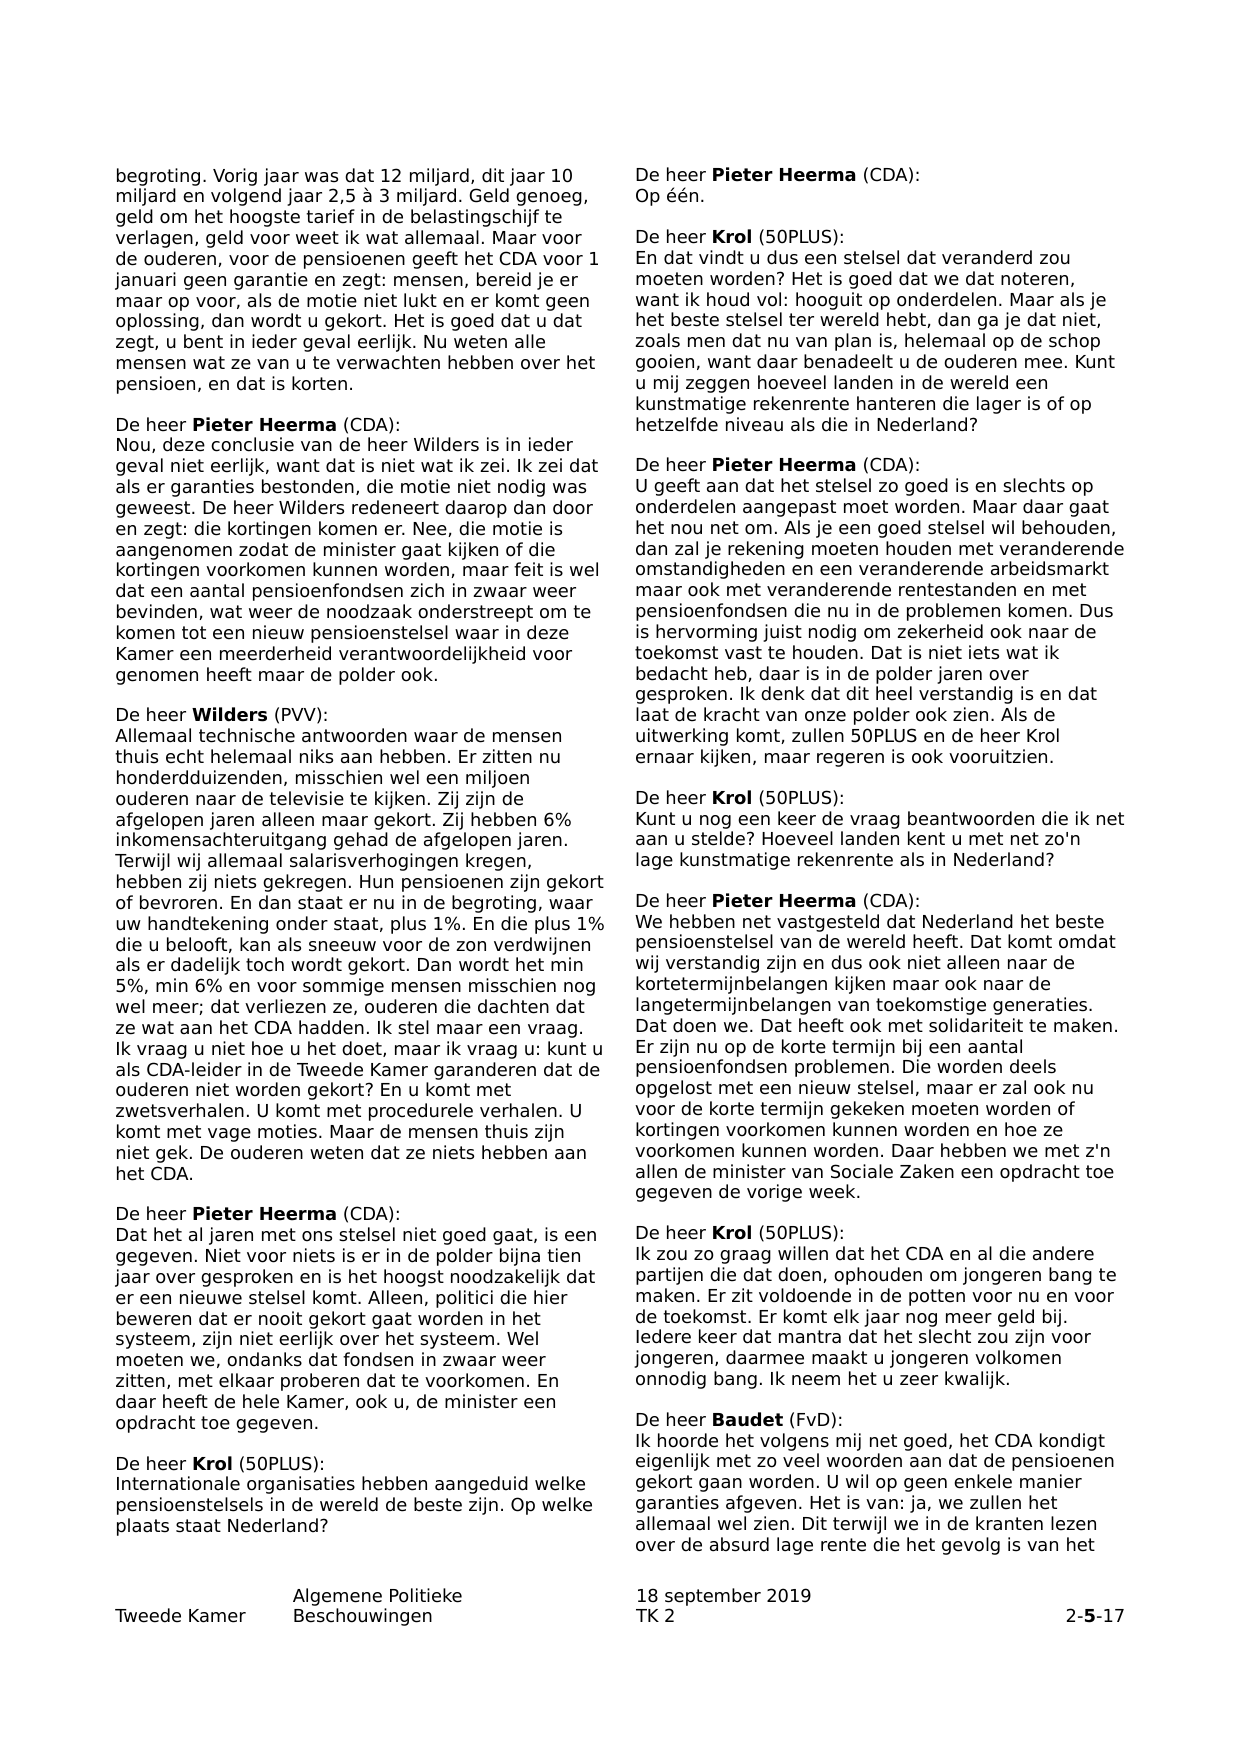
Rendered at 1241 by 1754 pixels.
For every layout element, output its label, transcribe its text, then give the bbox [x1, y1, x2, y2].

text De heer Baudet (FvD): [635, 1410, 1125, 1430]
text Op één. [635, 186, 1125, 207]
text De heer Wilders (PVV): [115, 705, 605, 726]
text Ik zou zo graag willen dat het CDA en al die andere partijen die dat doen, ophouden om jongeren bang te maken. Er zit voldoende in de potten voor nu en voor de toekomst. Er komt elk jaar nog meer geld bij. Iedere keer dat mantra dat het slecht zou zijn voor jongeren, daarmee maakt u jongeren volkomen onnodig bang. Ik neem het u zeer kwalijk. [635, 1244, 1125, 1390]
text De heer Krol (50PLUS): [635, 227, 1125, 248]
text De heer Krol (50PLUS): [635, 787, 1125, 808]
text We hebben net vastgesteld dat Nederland het beste pensioenstelsel van de wereld heeft. Dat komt omdat wij verstandig zijn en dus ook niet alleen naar de kortetermijnbelangen kijken maar ook naar de langetermijnbelangen van toekomstige generaties. Dat doen we. Dat heeft ook met solidariteit te maken. Er zijn nu op de korte termijn bij een aantal pensioenfondsen problemen. Die worden deels opgelost met een nieuw stelsel, maar er zal ook nu voor de korte termijn gekeken moeten worden of kortingen voorkomen kunnen worden en hoe ze voorkomen kunnen worden. Daar hebben we met z'n allen de minister van Sociale Zaken een opdracht toe gegeven de vorige week. [635, 911, 1125, 1203]
text Dat het al jaren met ons stelsel niet goed gaat, is een gegeven. Niet voor niets is er in de polder bijna tien jaar over gesproken en is het hoogst noodzakelijk dat er een nieuwe stelsel komt. Alleen, politici die hier beweren dat er nooit gekort gaat worden in het systeem, zijn niet eerlijk over het systeem. Wel moeten we, ondanks dat fondsen in zwaar weer zitten, met elkaar proberen dat te voorkomen. En daar heeft de hele Kamer, ook u, de minister een opdracht toe gegeven. [115, 1225, 605, 1433]
text De heer Pieter Heerma (CDA): [635, 891, 1125, 911]
text De heer Pieter Heerma (CDA): [635, 455, 1125, 476]
text Internationale organisaties hebben aangeduid welke pensioenstelsels in de wereld de beste zijn. Op welke plaats staat Nederland? [115, 1474, 605, 1537]
text Allemaal technische antwoorden waar de mensen thuis echt helemaal niks aan hebben. Er zitten nu honderdduizenden, misschien wel een miljoen ouderen naar de televisie te kijken. Zij zijn de afgelopen jaren alleen maar gekort. Zij hebben 6% inkomensachteruitgang gehad de afgelopen jaren. Terwijl wij allemaal salarisverhogingen kregen, hebben zij niets gekregen. Hun pensioenen zijn gekort of bevroren. En dan staat er nu in de begroting, waar uw handtekening onder staat, plus 1%. En die plus 1% die u belooft, kan als sneeuw voor de zon verdwijnen als er dadelijk toch wordt gekort. Dan wordt het min 5%, min 6% en voor sommige mensen misschien nog wel meer; dat verliezen ze, ouderen die dachten dat ze wat aan het CDA hadden. Ik stel maar een vraag. Ik vraag u niet hoe u het doet, maar ik vraag u: kunt u als CDA-leider in de Tweede Kamer garanderen dat de ouderen niet worden gekort? En u komt met zwetsverhalen. U komt met procedurele verhalen. U komt met vage moties. Maar de mensen thuis zijn niet gek. De ouderen weten dat ze niets hebben aan het CDA. [115, 726, 605, 1184]
text De heer Pieter Heerma (CDA): [115, 414, 605, 435]
text U geeft aan dat het stelsel zo goed is en slechts op onderdelen aangepast moet worden. Maar daar gaat het nou net om. Als je een goed stelsel wil behouden, dan zal je rekening moeten houden met veranderende omstandigheden en een veranderende arbeidsmarkt maar ook met veranderende rentestanden en met pensioenfondsen die nu in de problemen komen. Dus is hervorming juist nodig om zekerheid ook naar de toekomst vast te houden. Dat is niet iets wat ik bedacht heb, daar is in de polder jaren over gesproken. Ik denk dat dit heel verstandig is en dat laat de kracht van onze polder ook zien. Als de uitwerking komt, zullen 50PLUS en de heer Krol ernaar kijken, maar regeren is ook vooruitzien. [635, 476, 1125, 767]
text En dat vindt u dus een stelsel dat veranderd zou moeten worden? Het is goed dat we dat noteren, want ik houd vol: hooguit op onderdelen. Maar als je het beste stelsel ter wereld hebt, dan ga je dat niet, zoals men dat nu van plan is, helemaal op de schop gooien, want daar benadeelt u de ouderen mee. Kunt u mij zeggen hoeveel landen in de wereld een kunstmatige rekenrente hanteren die lager is of op hetzelfde niveau als die in Nederland? [635, 248, 1125, 435]
text De heer Pieter Heerma (CDA): [115, 1204, 605, 1225]
text Nou, deze conclusie van de heer Wilders is in ieder geval niet eerlijk, want dat is niet wat ik zei. Ik zei dat als er garanties bestonden, die motie niet nodig was geweest. De heer Wilders redeneert daarop dan door en zegt: die kortingen komen er. Nee, die motie is aangenomen zodat de minister gaat kijken of die kortingen voorkomen kunnen worden, maar feit is wel dat een aantal pensioenfondsen zich in zwaar weer bevinden, wat weer de noodzaak onderstreept om te komen tot een nieuw pensioenstelsel waar in deze Kamer een meerderheid verantwoordelijkheid voor genomen heeft maar de polder ook. [115, 435, 605, 685]
text Ik hoorde het volgens mij net goed, het CDA kondigt eigenlijk met zo veel woorden aan dat de pensioenen gekort gaan worden. U wil op geen enkele manier garanties afgeven. Het is van: ja, we zullen het allemaal wel zien. Dit terwijl we in de kranten lezen over de absurd lage rente die het gevolg is van het [635, 1430, 1125, 1555]
text begroting. Vorig jaar was dat 12 miljard, dit jaar 10 miljard en volgend jaar 2,5 à 3 miljard. Geld genoeg, geld om het hoogste tarief in de belastingschijf te verlagen, geld voor weet ik wat allemaal. Maar voor de ouderen, voor de pensioenen geeft het CDA voor 1 januari geen garantie en zegt: mensen, bereid je er maar op voor, als de motie niet lukt en er komt geen oplossing, dan wordt u gekort. Het is goed dat u dat zegt, u bent in ieder geval eerlijk. Nu weten alle mensen wat ze van u te verwachten hebben over het pensioen, en dat is korten. [115, 165, 605, 394]
text Kunt u nog een keer de vraag beantwoorden die ik net aan u stelde? Hoeveel landen kent u met net zo'n lage kunstmatige rekenrente als in Nederland? [635, 808, 1125, 871]
text De heer Krol (50PLUS): [115, 1453, 605, 1474]
text De heer Pieter Heerma (CDA): [635, 165, 1125, 186]
text De heer Krol (50PLUS): [635, 1223, 1125, 1244]
